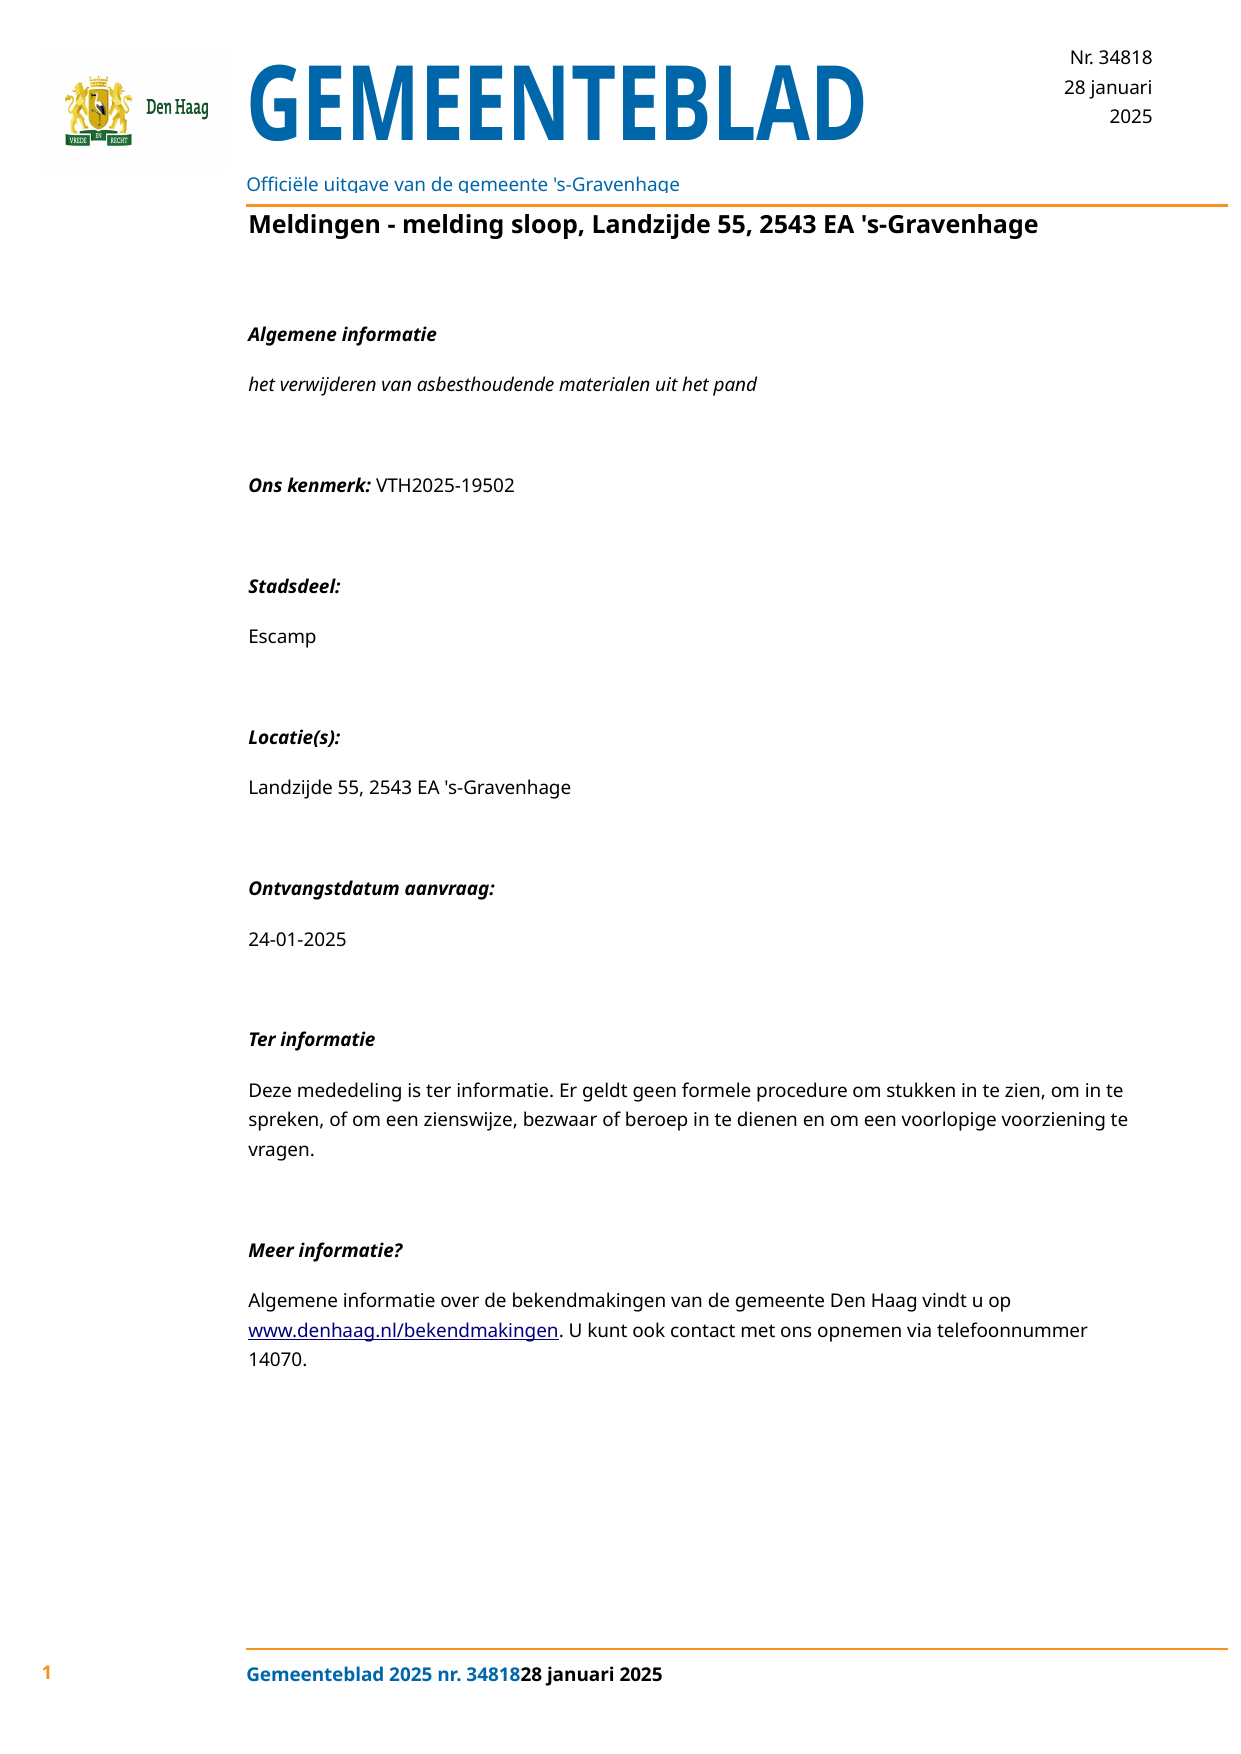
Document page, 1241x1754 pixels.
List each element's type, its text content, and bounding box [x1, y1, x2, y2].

text Meer informatie? [248, 1237, 1152, 1263]
text Escamp [248, 623, 1152, 649]
text Ter informatie [248, 1027, 1152, 1052]
text Locatie(s): [248, 724, 1152, 750]
text het verwijderen van asbesthoudende materialen uit het pand [248, 371, 1152, 397]
text Deze mededeling is ter informatie. Er geldt geen formele procedure om stukken in te zien, om in te spreken, of om een zienswijze, bezwaar of beroep in te dienen en om een voorlopige voorziening te vragen. [248, 1077, 1152, 1162]
text Stadsdeel: [248, 573, 1152, 598]
text Ons kenmerk: VTH2025-19502 [248, 472, 1152, 498]
text Algemene informatie over de bekendmakingen van de gemeente Den Haag vindt u op www.denhaag.nl/bekendmakingen. U kunt ook contact met ons opnemen via telefoonnummer 14070. [248, 1287, 1152, 1372]
text Ontvangstdatum aanvraag: [248, 875, 1152, 901]
picture [41, 47, 231, 172]
text Meldingen - melding sloop, Landzijde 55, 2543 EA 's-Gravenhage [248, 207, 1152, 241]
text 24-01-2025 [248, 926, 1152, 951]
text Landzijde 55, 2543 EA 's-Gravenhage [248, 774, 1152, 800]
text Algemene informatie [248, 321, 1152, 346]
